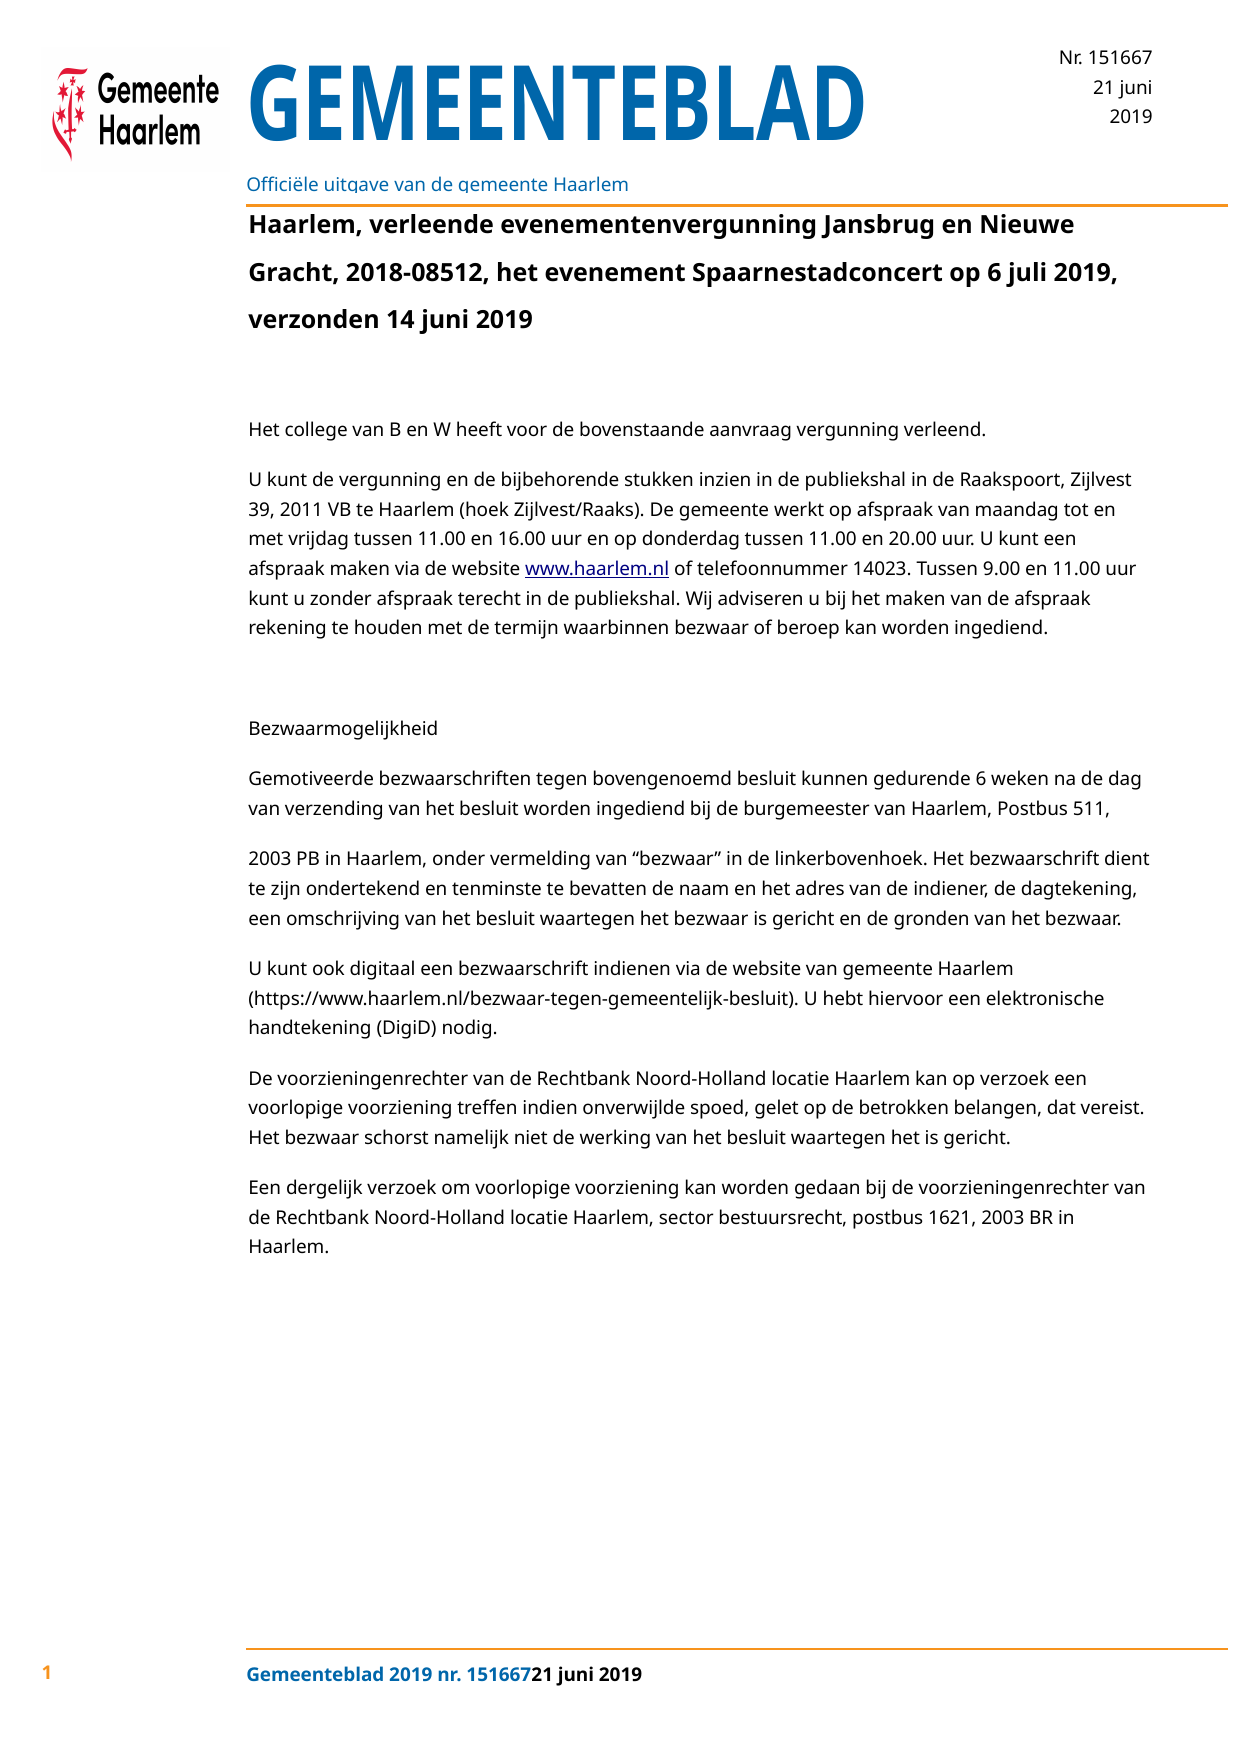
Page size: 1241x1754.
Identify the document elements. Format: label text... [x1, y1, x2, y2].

text Een dergelijk verzoek om voorlopige voorziening kan worden gedaan bij de voorzieningenrechter van de Rechtbank Noord-Holland locatie Haarlem, sector bestuursrecht, postbus 1621, 2003 BR in Haarlem. [248, 1174, 1152, 1259]
text U kunt de vergunning en de bijbehorende stukken inzien in de publiekshal in de Raakspoort, Zijlvest 39, 2011 VB te Haarlem (hoek Zijlvest/Raaks). De gemeente werkt op afspraak van maandag tot en met vrijdag tussen 11.00 en 16.00 uur en op donderdag tussen 11.00 en 20.00 uur. U kunt een afspraak maken via de website www.haarlem.nl of telefoonnummer 14023. Tussen 9.00 en 11.00 uur kunt u zonder afspraak terecht in de publiekshal. Wij adviseren u bij het maken van de afspraak rekening te houden met de termijn waarbinnen bezwaar of beroep kan worden ingediend. [248, 466, 1152, 640]
text U kunt ook digitaal een bezwaarschrift indienen via de website van gemeente Haarlem (https://www.haarlem.nl/bezwaar-tegen-gemeentelijk-besluit). U hebt hiervoor een elektronische handtekening (DigiD) nodig. [248, 955, 1152, 1040]
text Bezwaarmogelijkheid [248, 715, 1152, 741]
text De voorzieningenrechter van de Rechtbank Noord-Holland locatie Haarlem kan op verzoek een voorlopige voorziening treffen indien onverwijlde spoed, gelet op de betrokken belangen, dat vereist. Het bezwaar schorst namelijk niet de werking van het besluit waartegen het is gericht. [248, 1065, 1152, 1149]
text Het college van B en W heeft voor de bovenstaande aanvraag vergunning verleend. [248, 416, 1152, 442]
picture [41, 47, 231, 172]
text Haarlem, verleende evenementenvergunning Jansbrug en Nieuwe Gracht, 2018-08512, het evenement Spaarnestadconcert op 6 juli 2019, verzonden 14 juni 2019 [248, 207, 1152, 336]
text Gemotiveerde bezwaarschriften tegen bovengenoemd besluit kunnen gedurende 6 weken na de dag van verzending van het besluit worden ingediend bij de burgemeester van Haarlem, Postbus 511, [248, 766, 1152, 821]
text 2003 PB in Haarlem, onder vermelding van “bezwaar” in de linkerbovenhoek. Het bezwaarschrift dient te zijn ondertekend en tenminste te bevatten de naam en het adres van de indiener, de dagtekening, een omschrijving van het besluit waartegen het bezwaar is gericht en de gronden van het bezwaar. [248, 846, 1152, 930]
